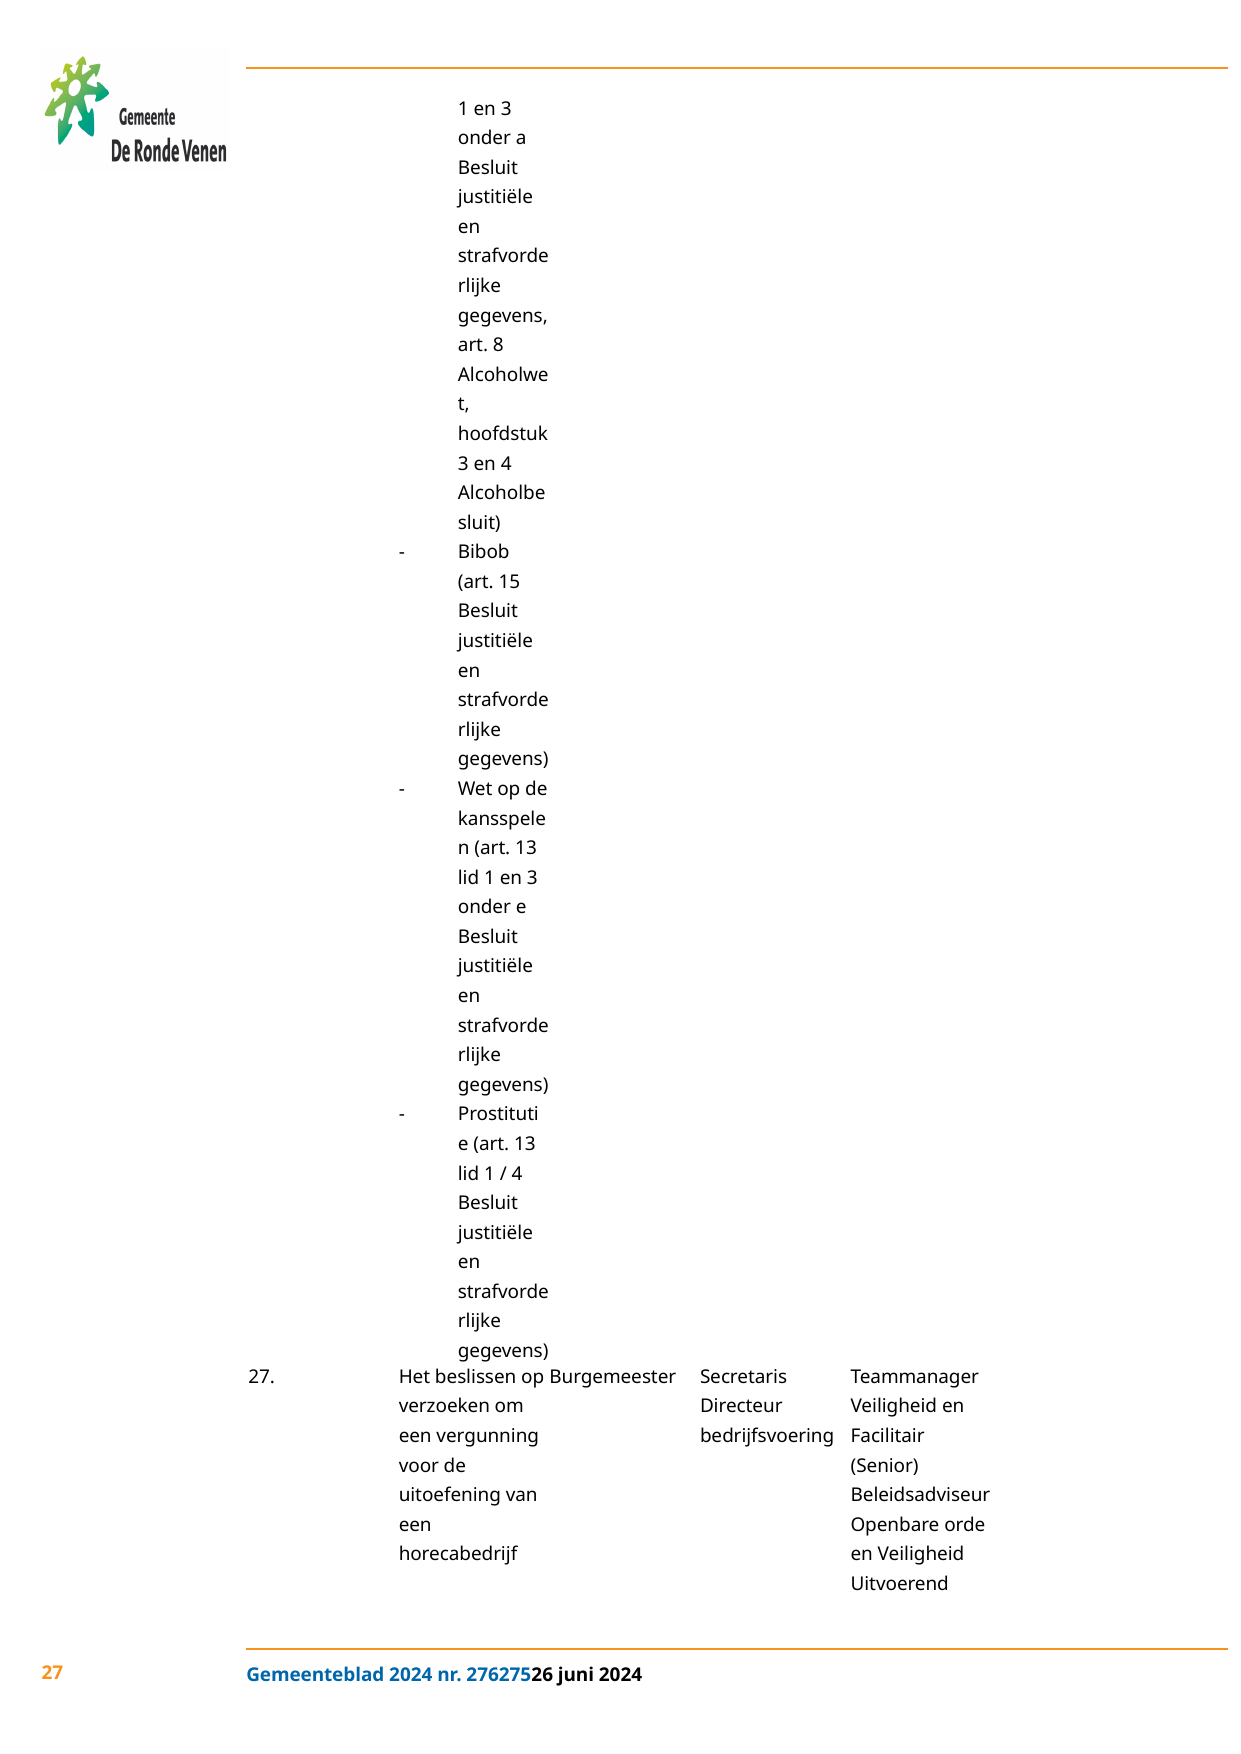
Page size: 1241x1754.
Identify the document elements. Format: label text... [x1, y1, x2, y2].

table_cell Secretaris Directeur bedrijfsvoering [700, 1363, 850, 1596]
table_cell [248, 95, 398, 1363]
table_cell [549, 95, 700, 1363]
picture [41, 47, 231, 172]
table_cell Het beslissen op verzoeken om een vergunning voor de uitoefening van een horecabedrijf [399, 1363, 549, 1596]
table_cell Burgemeester [549, 1363, 700, 1596]
table_cell [850, 95, 1001, 1363]
table_cell 27. [248, 1363, 398, 1596]
table_cell [1001, 1363, 1152, 1596]
table_cell Teammanager Veiligheid en Facilitair (Senior) Beleidsadviseur Openbare orde en Veiligheid Uitvoerend [850, 1363, 1001, 1596]
table_cell [700, 95, 850, 1363]
table_cell [1001, 95, 1152, 1363]
table_cell 1 en 3 onder a Besluit justitiële en strafvorderlijke gegevens, art. 8 Alcoholwet, hoofdstuk 3 en 4 Alcoholbesluit) Bibob (art. 15 Besluit justitiële en strafvorderlijke gegevens) Wet op de kansspelen (art. 13 lid 1 en 3 onder e Besluit justitiële en strafvorderlijke gegevens) Prostitutie (art. 13 lid 1 / 4 Besluit justitiële en strafvorderlijke gegevens) [399, 95, 549, 1363]
